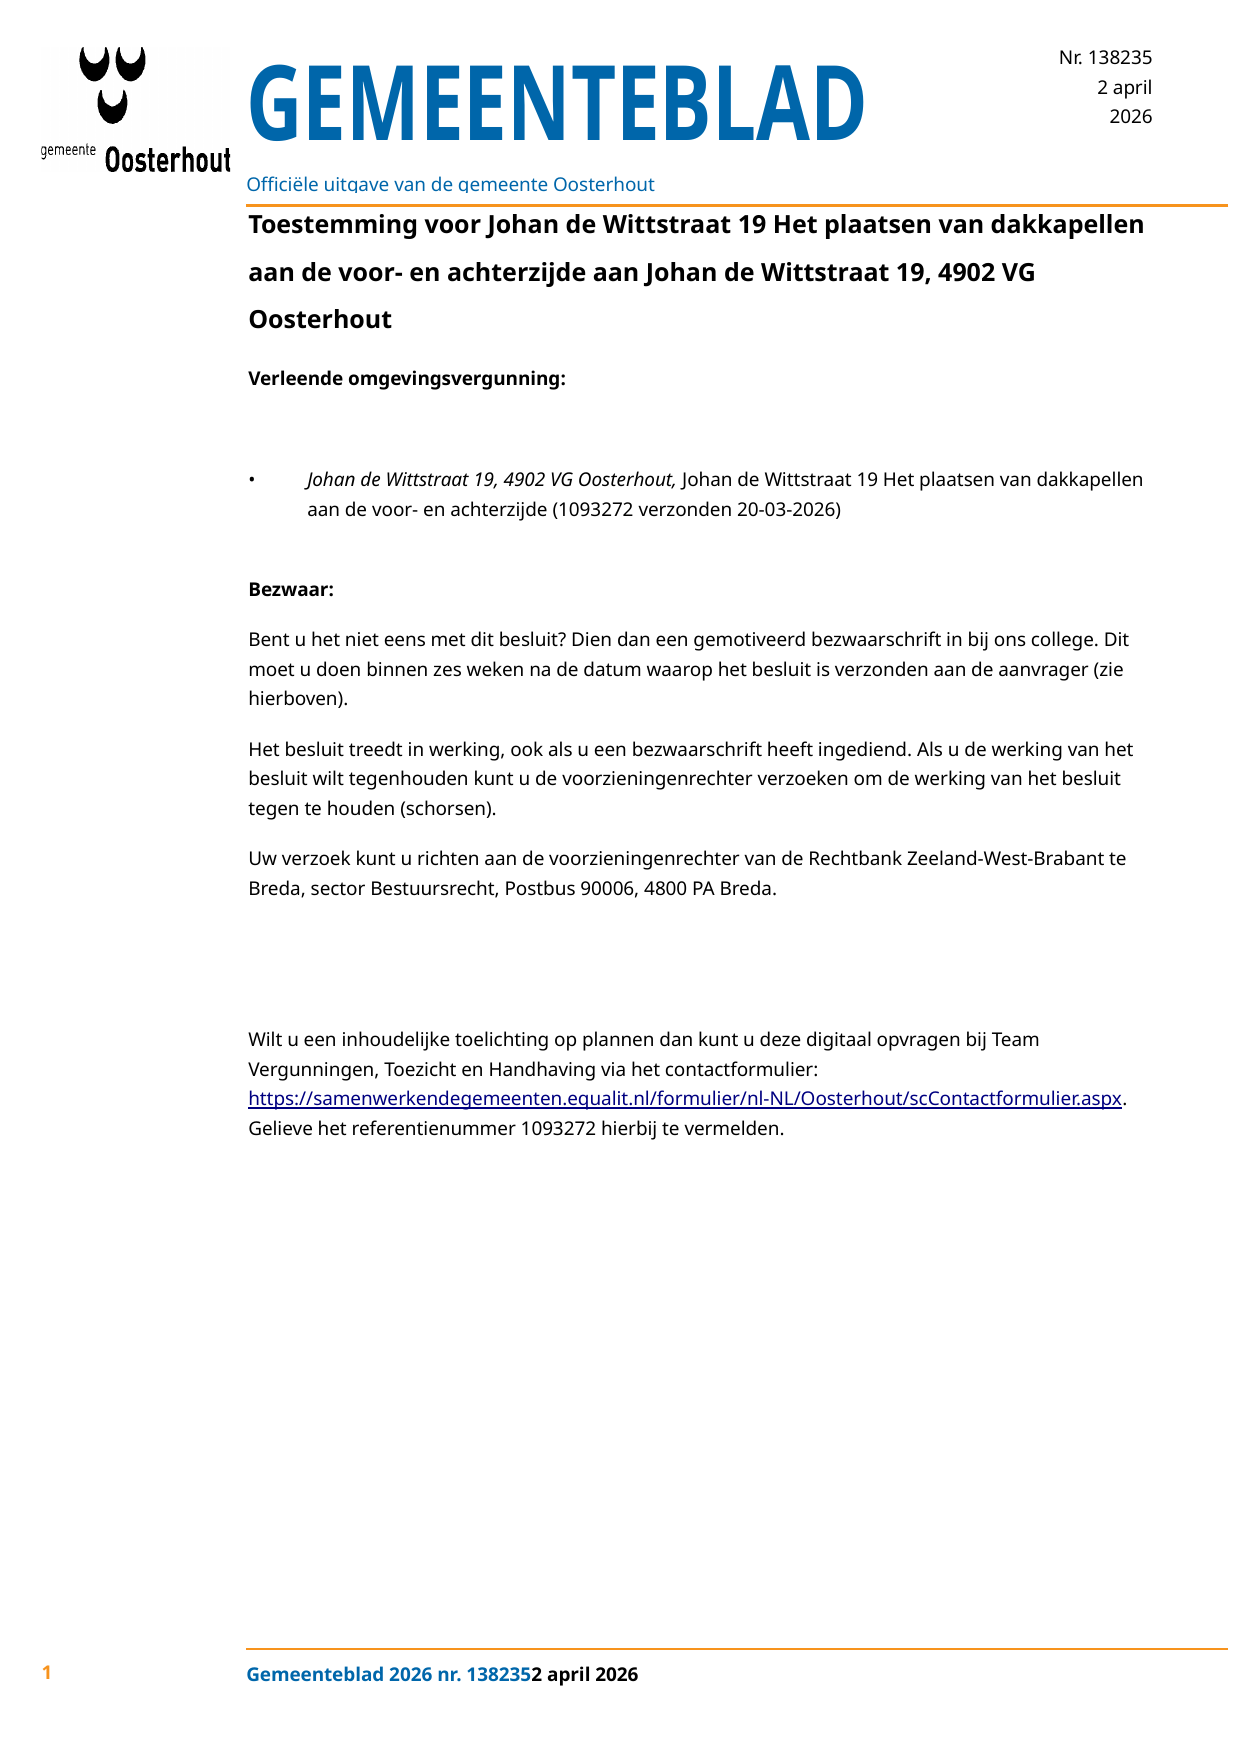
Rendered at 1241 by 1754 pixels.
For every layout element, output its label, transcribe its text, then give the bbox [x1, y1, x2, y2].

text Het besluit treedt in werking, ook als u een bezwaarschrift heeft ingediend. Als u de werking van het besluit wilt tegenhouden kunt u de voorzieningenrechter verzoeken om de werking van het besluit tegen te houden (schorsen). [248, 736, 1152, 821]
picture [41, 47, 231, 172]
text Wilt u een inhoudelijke toelichting op plannen dan kunt u deze digitaal opvragen bij Team Vergunningen, Toezicht en Handhaving via het contactformulier: https://samenwerkendegemeenten.equalit.nl/formulier/nl-NL/Oosterhout/scContactformulier.aspx. Gelieve het referentienummer 1093272 hierbij te vermelden. [248, 1026, 1152, 1141]
text Bezwaar: [248, 576, 1152, 602]
text Toestemming voor Johan de Wittstraat 19 Het plaatsen van dakkapellen aan de voor- en achterzijde aan Johan de Wittstraat 19, 4902 VG Oosterhout [248, 207, 1152, 336]
list Johan de Wittstraat 19, 4902 VG Oosterhout, Johan de Wittstraat 19 Het plaatsen van dakkapellen aan de voor- en achterzijde (1093272 verzonden 20-03-2026) [248, 466, 1152, 522]
text Verleende omgevingsvergunning: [248, 366, 1152, 391]
text Bent u het niet eens met dit besluit? Dien dan een gemotiveerd bezwaarschrift in bij ons college. Dit moet u doen binnen zes weken na de datum waarop het besluit is verzonden aan de aanvrager (zie hierboven). [248, 626, 1152, 711]
text Uw verzoek kunt u richten aan de voorzieningenrechter van de Rechtbank Zeeland-West-Brabant te Breda, sector Bestuursrecht, Postbus 90006, 4800 PA Breda. [248, 846, 1152, 901]
